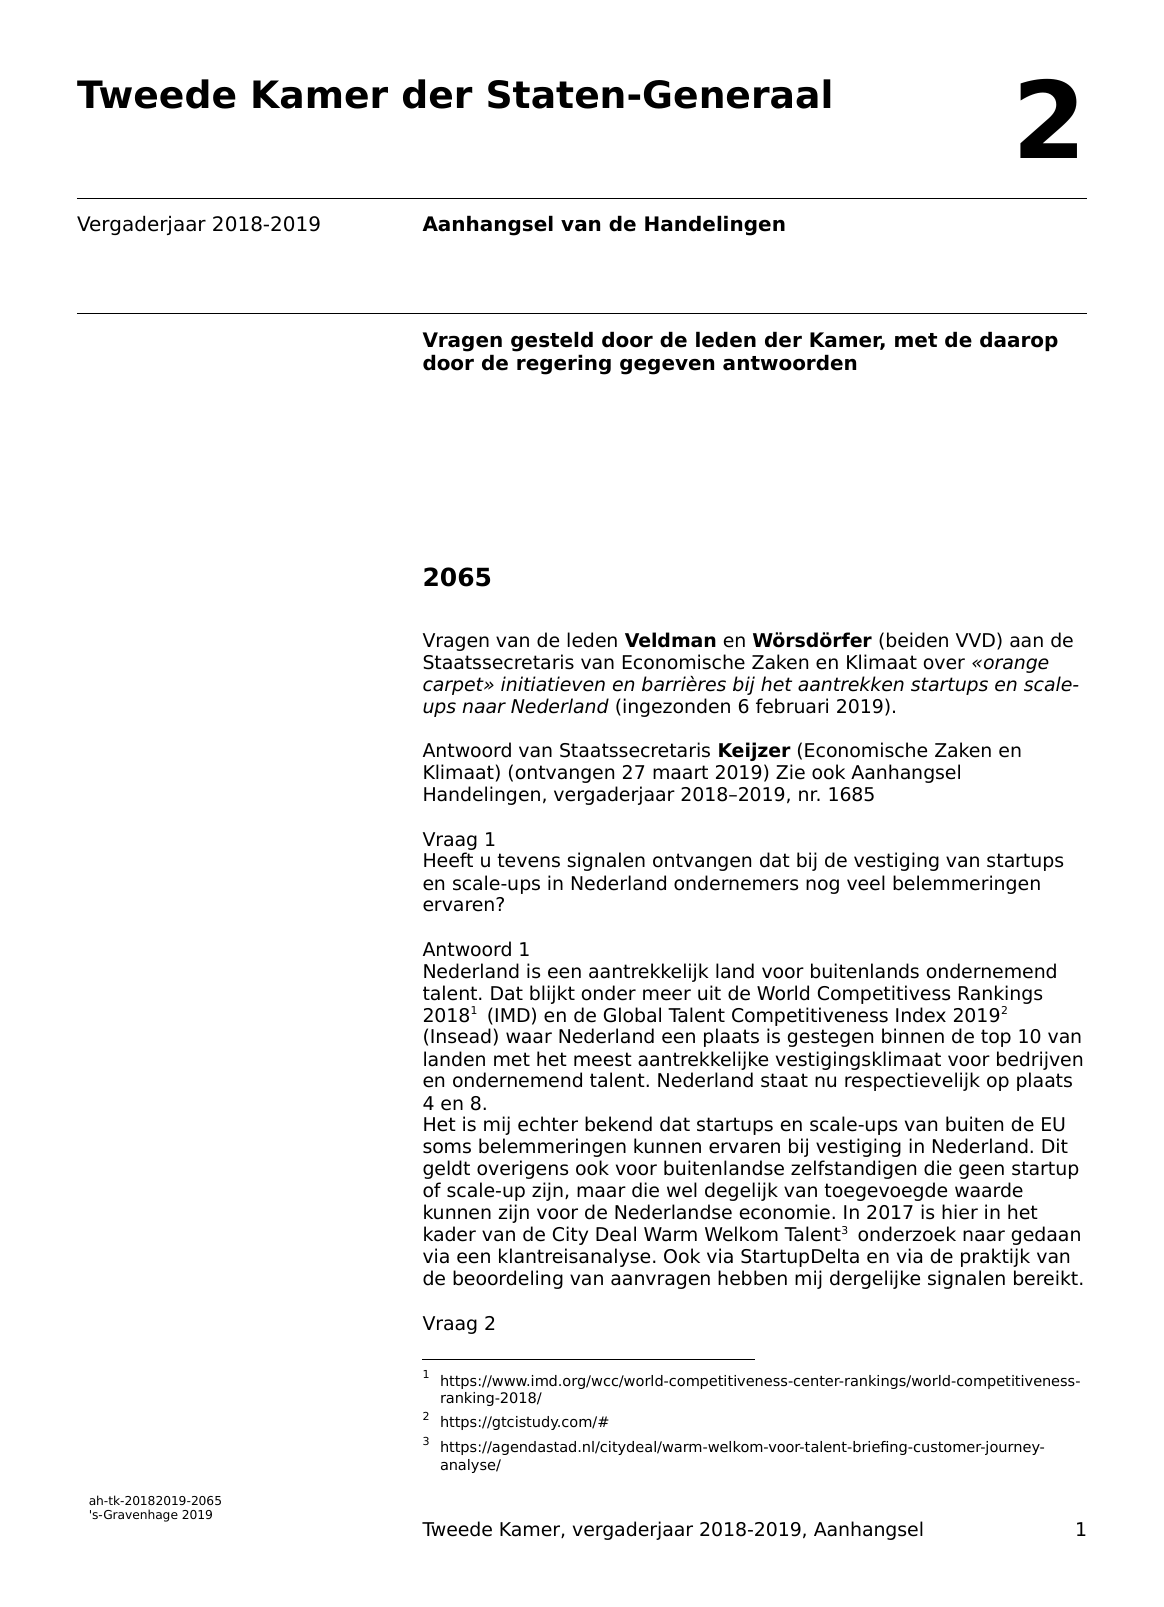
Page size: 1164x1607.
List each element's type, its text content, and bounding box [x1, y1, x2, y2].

text Antwoord van Staatssecretaris Keijzer (Economische Zaken en Klimaat) (ontvangen 27 maart 2019) Zie ook Aanhangsel Handelingen, vergaderjaar 2018–2019, nr. 1685 [422, 740, 1087, 806]
text Vraag 2 [422, 1312, 1087, 1334]
text https://agendastad.nl/citydeal/warm-welkom-voor-talent-briefing-customer-journey-analyse/ [422, 1435, 1087, 1474]
text https://gtcistudy.com/# [422, 1410, 1087, 1432]
text Het is mij echter bekend dat startups en scale-ups van buiten de EU soms belemmeringen kunnen ervaren bij vestiging in Nederland. Dit geldt overigens ook voor buitenlandse zelfstandigen die geen startup of scale-up zijn, maar die wel degelijk van toegevoegde waarde kunnen zijn voor de Nederlandse economie. In 2017 is hier in het kader van de City Deal Warm Welkom Talent onderzoek naar gedaan via een klantreisanalyse. Ook via StartupDelta en via de praktijk van de beoordeling van aanvragen hebben mij dergelijke signalen bereikt. [422, 1114, 1087, 1290]
text 's-Gravenhage 2019 [88, 1508, 323, 1522]
text Nederland is een aantrekkelijk land voor buitenlands ondernemend talent. Dat blijkt onder meer uit de World Competitivess Rankings 2018 (IMD) en de Global Talent Competitiveness Index 2019 (Insead) waar Nederland een plaats is gestegen binnen de top 10 van landen met het meest aantrekkelijke vestigingsklimaat voor bedrijven en ondernemend talent. Nederland staat nu respectievelijk op plaats 4 en 8. [422, 961, 1087, 1114]
text Heeft u tevens signalen ontvangen dat bij de vestiging van startups en scale-ups in Nederland ondernemers nog veel belemmeringen ervaren? [422, 850, 1087, 916]
table_cell Vergaderjaar 2018-2019 [77, 199, 422, 313]
text ah-tk-20182019-2065 [88, 1494, 323, 1508]
table_header 2 [886, 59, 1087, 198]
text 2065 [422, 563, 1087, 592]
text https://www.imd.org/wcc/world-competitiveness-center-rankings/world-competitiveness-ranking-2018/ [422, 1368, 1087, 1407]
text Antwoord 1 [422, 938, 1087, 961]
table_cell Vragen gesteld door de leden der Kamer, met de daarop door de regering gegeven antwoorden [422, 314, 1087, 375]
table_cell [77, 314, 422, 375]
table_header Tweede Kamer der Staten-Generaal [77, 59, 886, 198]
text Vragen van de leden Veldman en Wörsdörfer (beiden VVD) aan de Staatssecretaris van Economische Zaken en Klimaat over «orange carpet» initiatieven en barrières bij het aantrekken startups en scale-ups naar Nederland (ingezonden 6 februari 2019). [422, 630, 1087, 718]
table_cell Aanhangsel van de Handelingen [422, 199, 1087, 313]
text Vraag 1 [422, 828, 1087, 850]
